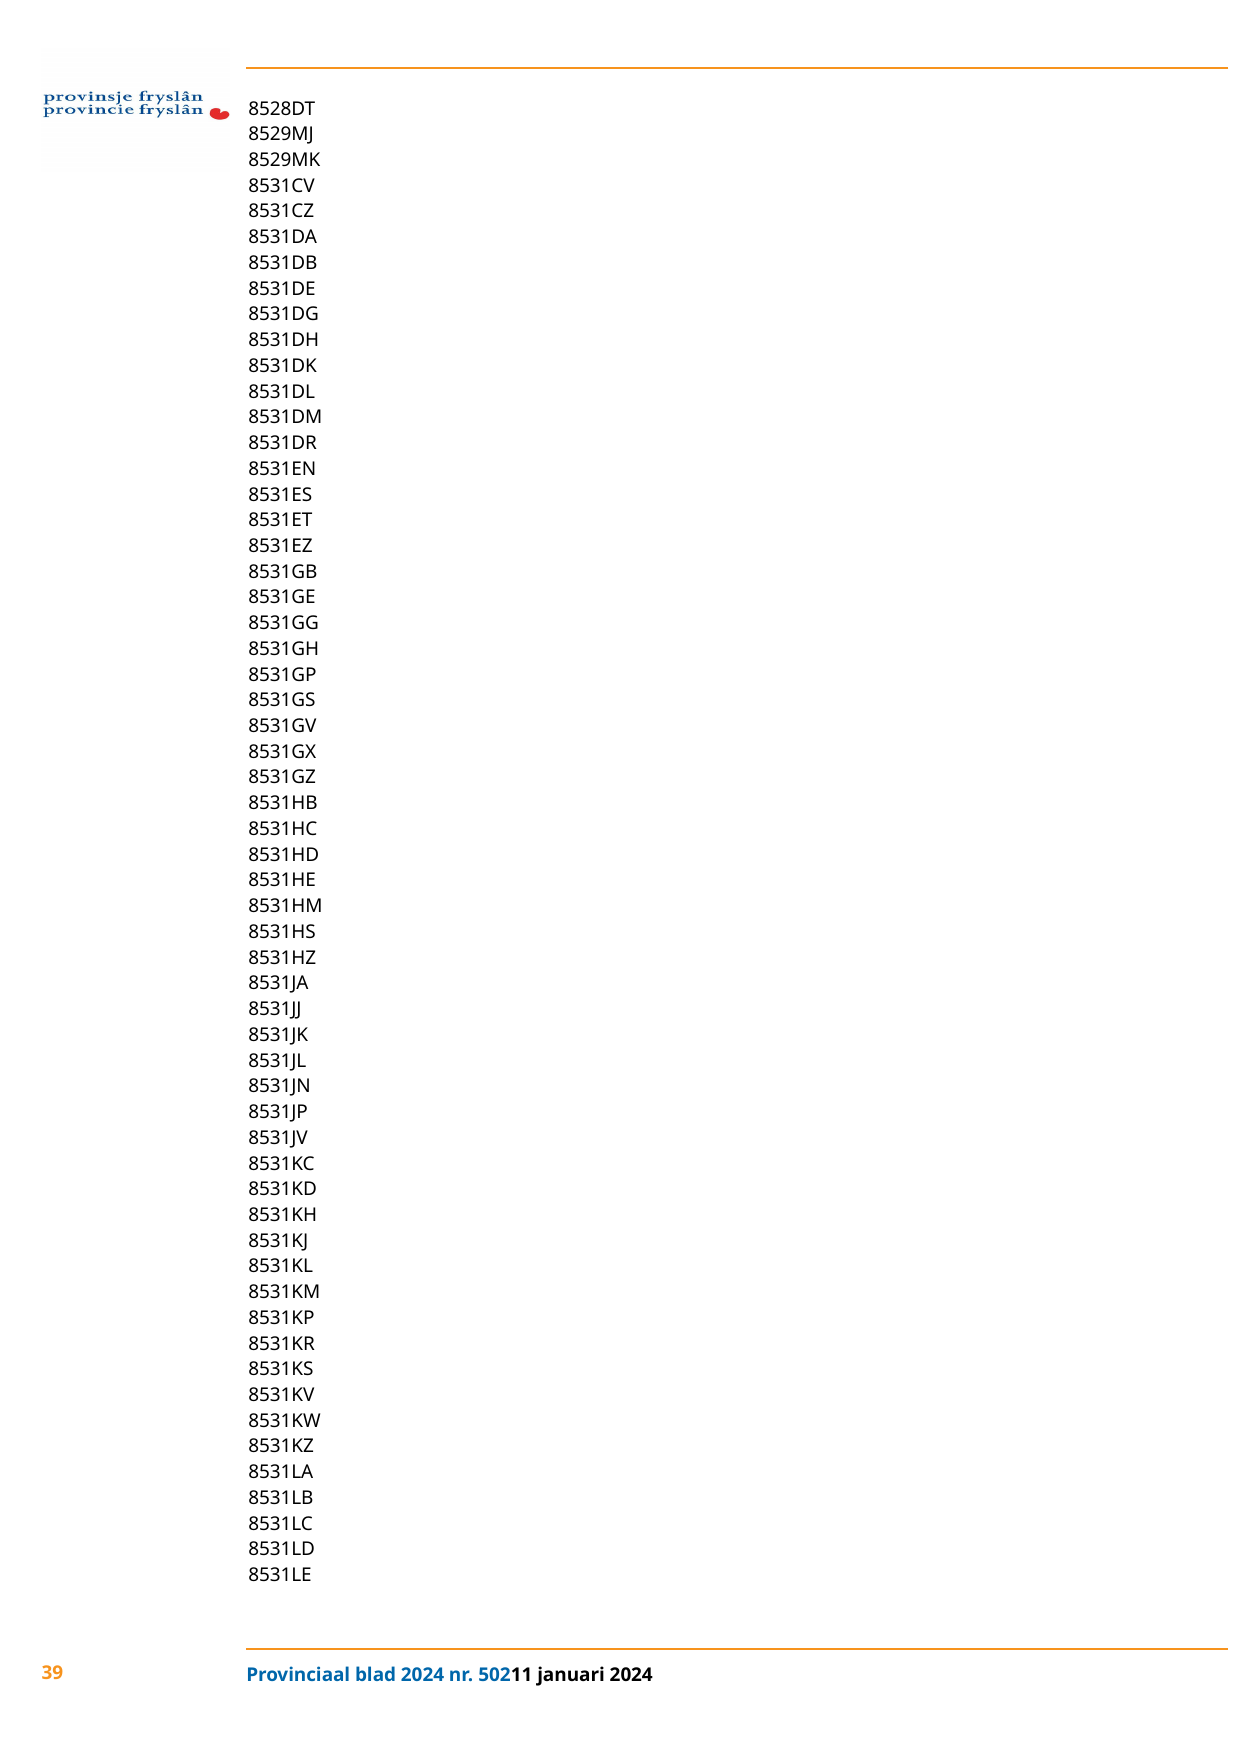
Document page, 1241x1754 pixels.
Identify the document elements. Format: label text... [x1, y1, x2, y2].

table_cell 8531HE [248, 867, 1152, 892]
table_cell 8531DR [248, 429, 1152, 455]
table_cell 8531GZ [248, 764, 1152, 789]
table_cell 8531HZ [248, 944, 1152, 969]
table_cell 8531LD [248, 1536, 1152, 1561]
table_cell 8531JN [248, 1073, 1152, 1098]
table_cell 8531ES [248, 481, 1152, 506]
table_cell 8531GH [248, 635, 1152, 661]
table_cell 8529MJ [248, 121, 1152, 146]
table_cell 8531JJ [248, 995, 1152, 1021]
table_cell 8531LC [248, 1510, 1152, 1536]
table_cell 8531LE [248, 1561, 1152, 1587]
table_cell 8531JA [248, 970, 1152, 995]
table_cell 8531CV [248, 172, 1152, 198]
table_cell 8531JV [248, 1124, 1152, 1150]
table_cell 8531KD [248, 1175, 1152, 1201]
picture [41, 47, 231, 172]
table_cell 8531GG [248, 609, 1152, 635]
table_cell 8531JP [248, 1098, 1152, 1124]
table_cell 8531HB [248, 790, 1152, 815]
table_cell 8531DL [248, 378, 1152, 403]
table_cell 8531KS [248, 1356, 1152, 1381]
table_cell 8531GE [248, 584, 1152, 609]
table_cell 8531LB [248, 1484, 1152, 1510]
table_cell 8531DA [248, 224, 1152, 249]
table_cell 8531KP [248, 1304, 1152, 1330]
table_cell 8531GP [248, 661, 1152, 687]
table_cell 8531KC [248, 1150, 1152, 1175]
table_cell 8531DE [248, 275, 1152, 301]
table_cell 8531HD [248, 841, 1152, 867]
table_cell 8531DG [248, 301, 1152, 326]
table_cell 8528DT [248, 95, 1152, 121]
table_cell 8531KM [248, 1278, 1152, 1304]
table_cell 8531EN [248, 455, 1152, 481]
table_cell 8531HM [248, 893, 1152, 918]
table_cell 8531EZ [248, 532, 1152, 558]
table_cell 8531JK [248, 1021, 1152, 1047]
table_cell 8531ET [248, 506, 1152, 532]
table_cell 8531LA [248, 1459, 1152, 1484]
table_cell 8531GB [248, 558, 1152, 584]
table_cell 8531DB [248, 249, 1152, 275]
table_cell 8531JL [248, 1047, 1152, 1072]
table_cell 8531KH [248, 1201, 1152, 1227]
table_cell 8531GV [248, 712, 1152, 738]
table_cell 8531KW [248, 1407, 1152, 1433]
table_cell 8529MK [248, 146, 1152, 172]
table_cell 8531KZ [248, 1433, 1152, 1458]
table_cell 8531GS [248, 687, 1152, 712]
table_cell 8531DH [248, 326, 1152, 352]
table_cell 8531CZ [248, 198, 1152, 223]
table_cell 8531DM [248, 404, 1152, 429]
table_cell 8531GX [248, 738, 1152, 764]
table_cell 8531HS [248, 918, 1152, 944]
table_cell 8531DK [248, 352, 1152, 378]
table_cell 8531HC [248, 815, 1152, 841]
table_cell 8531KV [248, 1381, 1152, 1407]
table_cell 8531KJ [248, 1227, 1152, 1253]
table_cell 8531KR [248, 1330, 1152, 1356]
table_cell 8531KL [248, 1253, 1152, 1278]
